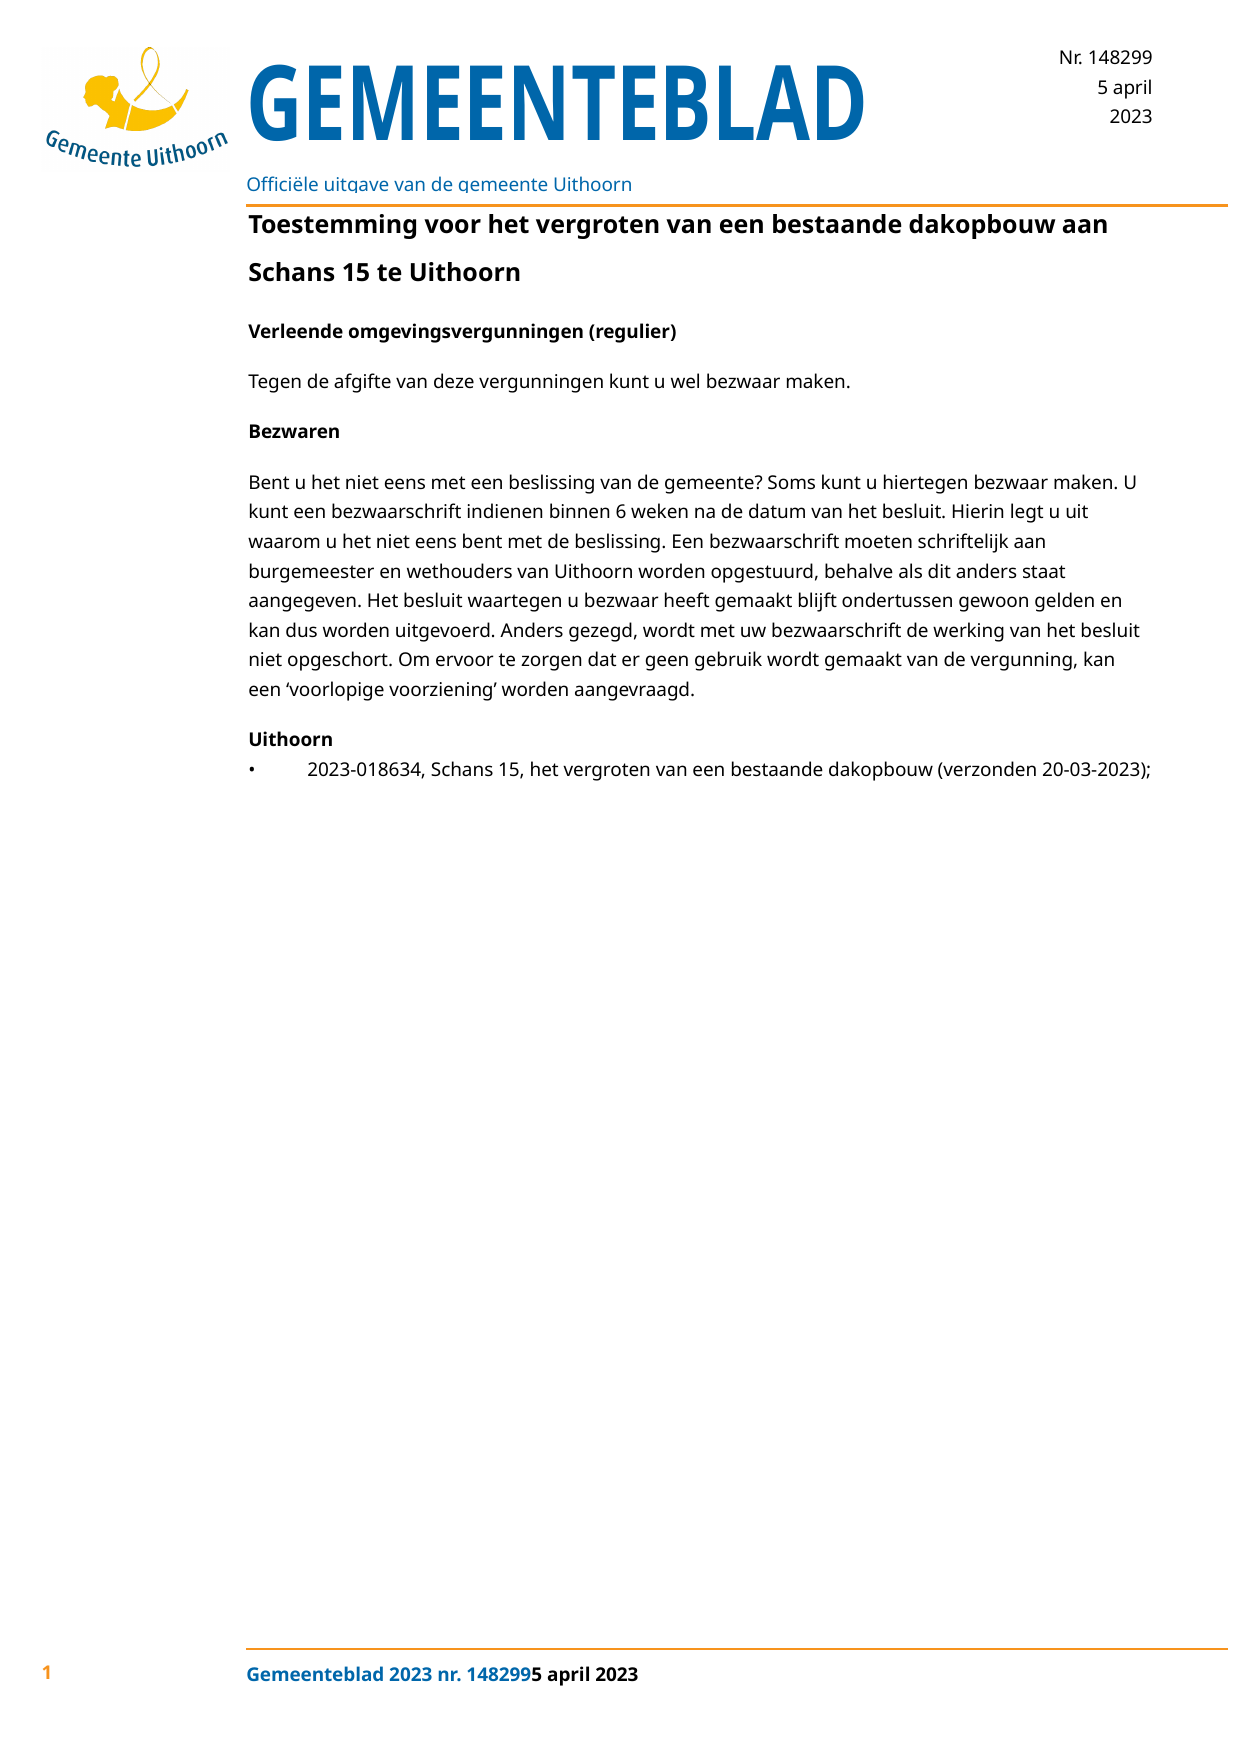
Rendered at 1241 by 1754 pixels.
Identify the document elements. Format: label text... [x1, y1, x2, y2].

text Bent u het niet eens met een beslissing van de gemeente? Soms kunt u hiertegen bezwaar maken. U kunt een bezwaarschrift indienen binnen 6 weken na de datum van het besluit. Hierin legt u uit waarom u het niet eens bent met de beslissing. Een bezwaarschrift moeten schriftelijk aan burgemeester en wethouders van Uithoorn worden opgestuurd, behalve als dit anders staat aangegeven. Het besluit waartegen u bezwaar heeft gemaakt blijft ondertussen gewoon gelden en kan dus worden uitgevoerd. Anders gezegd, wordt met uw bezwaarschrift de werking van het besluit niet opgeschort. Om ervoor te zorgen dat er geen gebruik wordt gemaakt van de vergunning, kan een ‘voorlopige voorziening’ worden aangevraagd. [248, 469, 1152, 702]
text Bezwaren [248, 419, 1152, 444]
text Uithoorn [248, 727, 1152, 752]
list 2023-018634, Schans 15, het vergroten van een bestaande dakopbouw (verzonden 20-03-2023); [248, 756, 1152, 782]
picture [41, 47, 231, 172]
text Toestemming voor het vergroten van een bestaande dakopbouw aan Schans 15 te Uithoorn [248, 207, 1152, 288]
text Tegen de afgifte van deze vergunningen kunt u wel bezwaar maken. [248, 368, 1152, 394]
text Verleende omgevingsvergunningen (regulier) [248, 318, 1152, 344]
